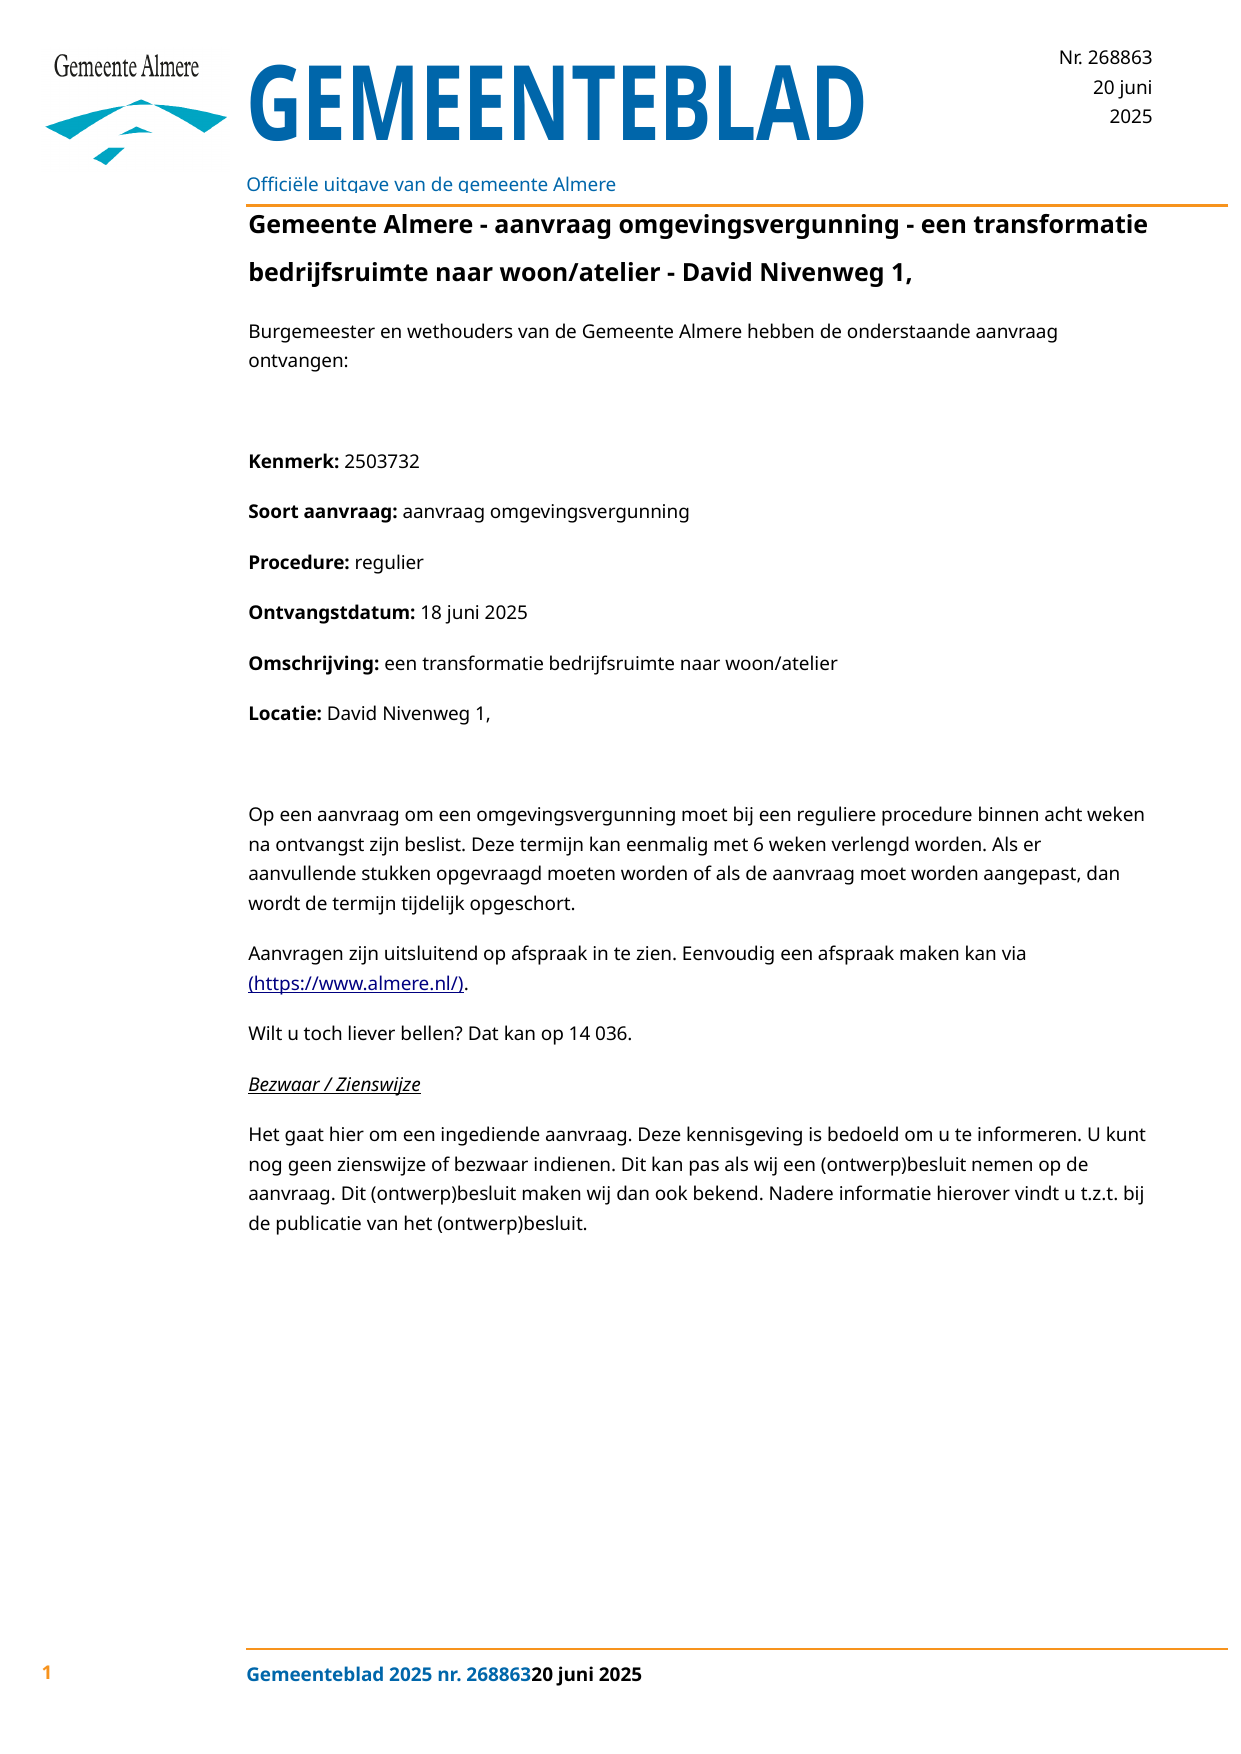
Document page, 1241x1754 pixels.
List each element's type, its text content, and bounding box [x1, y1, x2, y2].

text Procedure: regulier [248, 549, 1152, 575]
text Soort aanvraag: aanvraag omgevingsvergunning [248, 499, 1152, 524]
text Het gaat hier om een ingediende aanvraag. Deze kennisgeving is bedoeld om u te informeren. U kunt nog geen zienswijze of bezwaar indienen. Dit kan pas als wij een (ontwerp)besluit nemen op de aanvraag. Dit (ontwerp)besluit maken wij dan ook bekend. Nadere informatie hierover vindt u t.z.t. bij de publicatie van het (ontwerp)besluit. [248, 1121, 1152, 1236]
text Omschrijving: een transformatie bedrijfsruimte naar woon/atelier [248, 650, 1152, 676]
text Kenmerk: 2503732 [248, 448, 1152, 474]
text Wilt u toch liever bellen? Dat kan op 14 036. [248, 1020, 1152, 1046]
text Op een aanvraag om een omgevingsvergunning moet bij een reguliere procedure binnen acht weken na ontvangst zijn beslist. Deze termijn kan eenmalig met 6 weken verlengd worden. Als er aanvullende stukken opgevraagd moeten worden of als de aanvraag moet worden aangepast, dan wordt de termijn tijdelijk opgeschort. [248, 801, 1152, 916]
text Burgemeester en wethouders van de Gemeente Almere hebben de onderstaande aanvraag ontvangen: [248, 318, 1152, 373]
text Bezwaar / Zienswijze [248, 1071, 1152, 1097]
text Gemeente Almere - aanvraag omgevingsvergunning - een transformatie bedrijfsruimte naar woon/atelier - David Nivenweg 1, [248, 207, 1152, 288]
text Ontvangstdatum: 18 juni 2025 [248, 599, 1152, 625]
text Locatie: David Nivenweg 1, [248, 700, 1152, 726]
picture [41, 47, 231, 172]
text Aanvragen zijn uitsluitend op afspraak in te zien. Eenvoudig een afspraak maken kan via (https://www.almere.nl/). [248, 940, 1152, 996]
